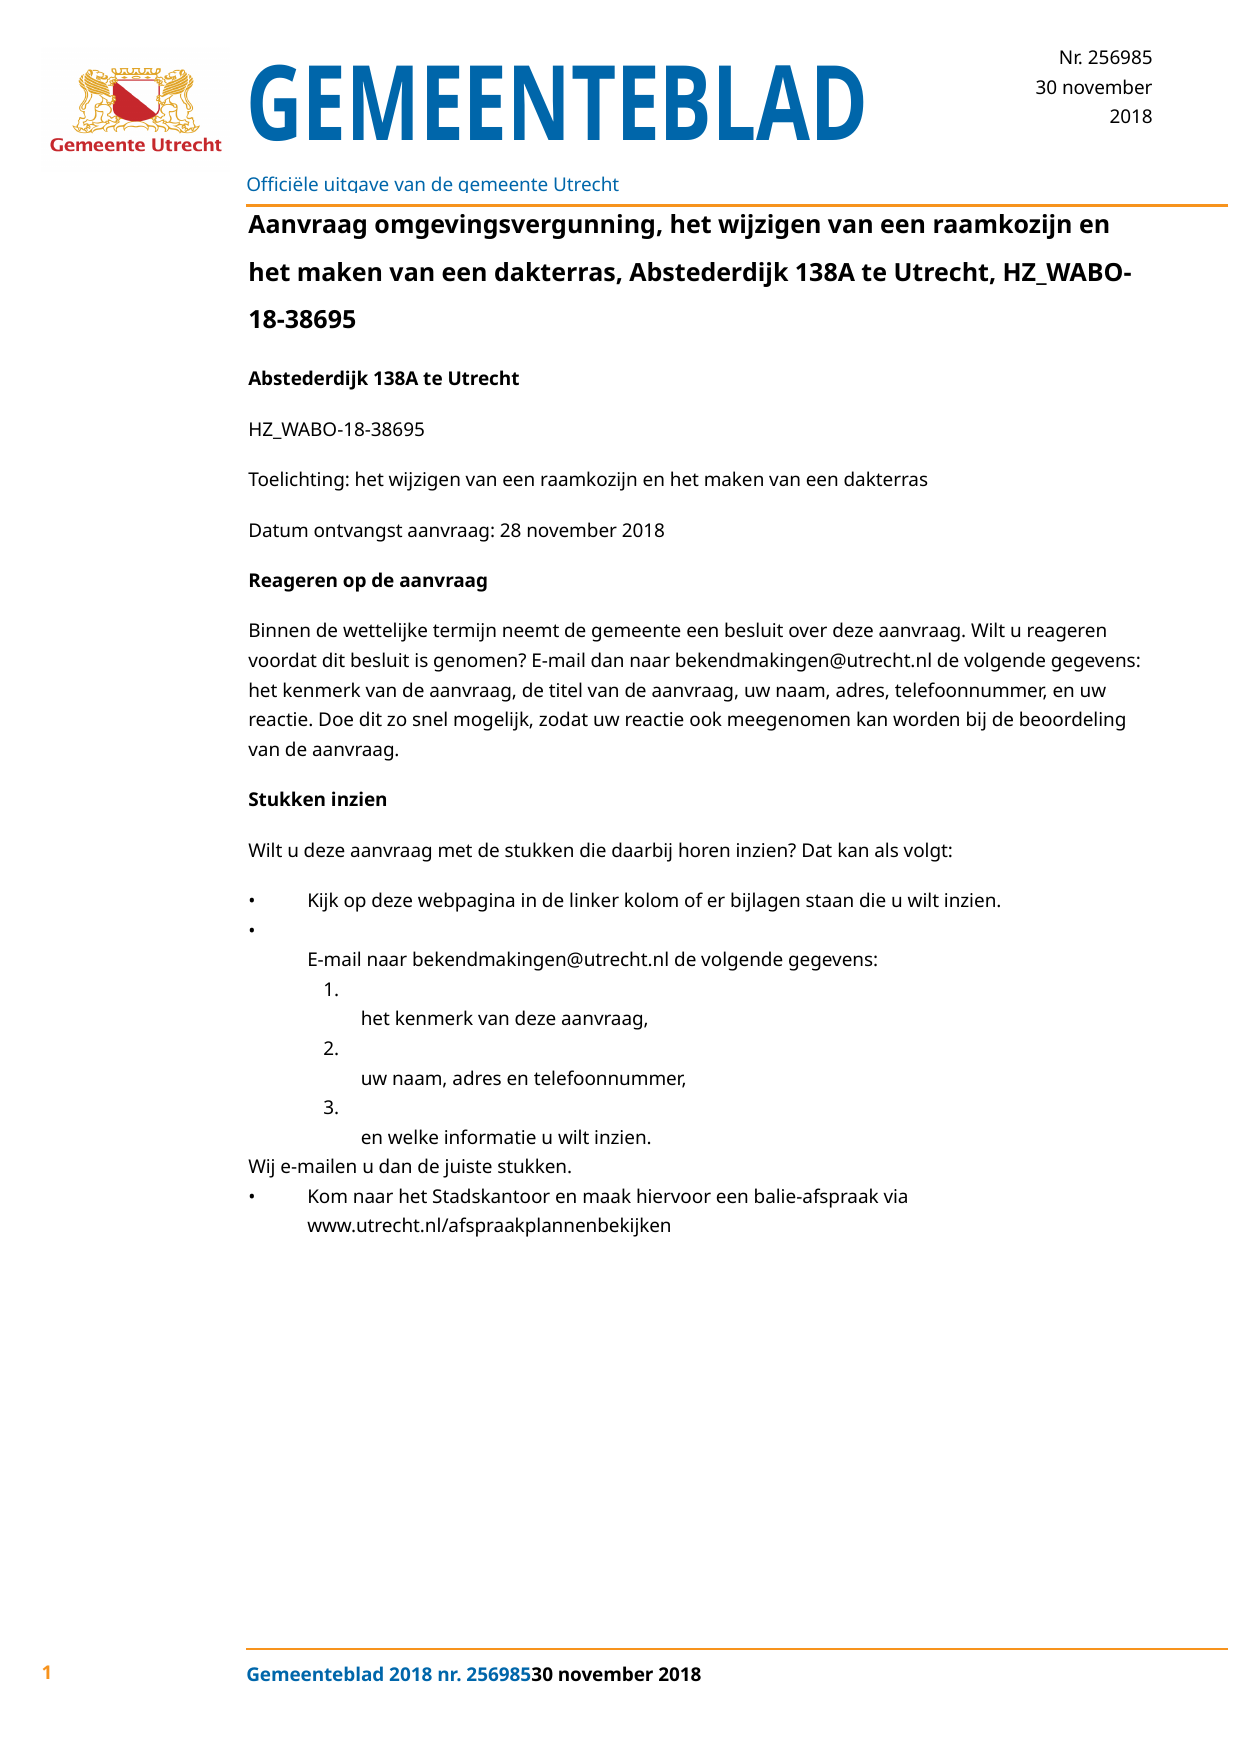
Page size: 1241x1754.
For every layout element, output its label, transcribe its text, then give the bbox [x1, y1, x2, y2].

text Wilt u deze aanvraag met de stukken die daarbij horen inzien? Dat kan als volgt: [248, 837, 1152, 862]
list Kom naar het Stadskantoor en maak hiervoor een balie-afspraak via www.utrecht.nl/afspraakplannenbekijken [248, 1183, 1152, 1238]
list en welke informatie u wilt inzien. [323, 1124, 1152, 1149]
text Aanvraag omgevingsvergunning, het wijzigen van een raamkozijn en het maken van een dakterras, Abstederdijk 138A te Utrecht, HZ_WABO-18-38695 [248, 207, 1152, 336]
text Reageren op de aanvraag [248, 567, 1152, 593]
list het kenmerk van deze aanvraag, [323, 1006, 1152, 1031]
list E-mail naar bekendmakingen@utrecht.nl de volgende gegevens: [248, 946, 1152, 972]
list Kijk op deze webpagina in de linker kolom of er bijlagen staan die u wilt inzien. [248, 887, 1152, 913]
text Stukken inzien [248, 786, 1152, 812]
text Wij e-mailen u dan de juiste stukken. [248, 1153, 1152, 1179]
text Datum ontvangst aanvraag: 28 november 2018 [248, 517, 1152, 542]
text Binnen de wettelijke termijn neemt de gemeente een besluit over deze aanvraag. Wilt u reageren voordat dit besluit is genomen? E-mail dan naar bekendmakingen@utrecht.nl de volgende gegevens: het kenmerk van de aanvraag, de titel van de aanvraag, uw naam, adres, telefoonnummer, en uw reactie. Doe dit zo snel mogelijk, zodat uw reactie ook meegenomen kan worden bij de beoordeling van de aanvraag. [248, 618, 1152, 762]
text Abstederdijk 138A te Utrecht [248, 366, 1152, 391]
list uw naam, adres en telefoonnummer, [323, 1065, 1152, 1090]
text HZ_WABO-18-38695 [248, 416, 1152, 442]
text Toelichting: het wijzigen van een raamkozijn en het maken van een dakterras [248, 466, 1152, 492]
picture [41, 47, 231, 172]
